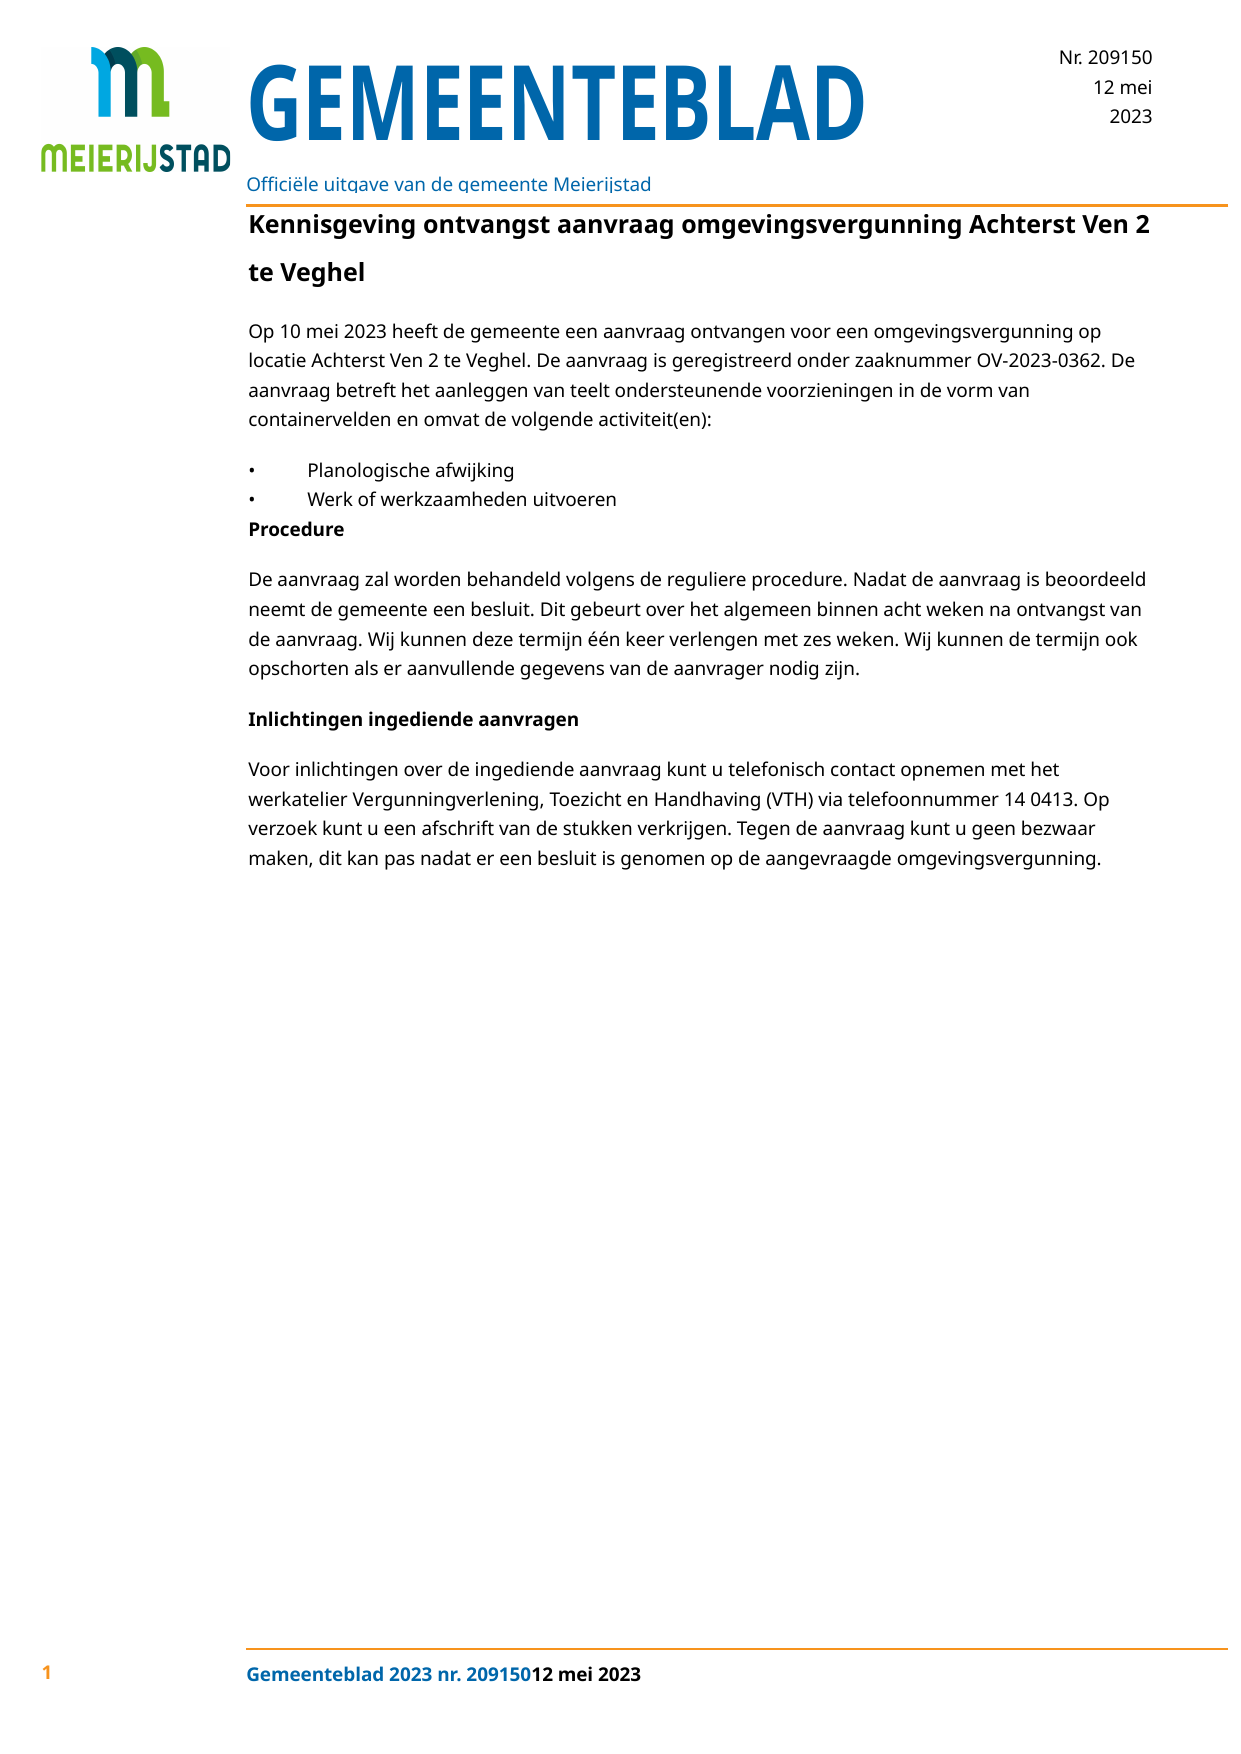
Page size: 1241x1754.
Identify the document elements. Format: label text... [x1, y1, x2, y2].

text Inlichtingen ingediende aanvragen [248, 706, 1152, 732]
text Kennisgeving ontvangst aanvraag omgevingsvergunning Achterst Ven 2 te Veghel [248, 207, 1152, 288]
text Op 10 mei 2023 heeft de gemeente een aanvraag ontvangen voor een omgevingsvergunning op locatie Achterst Ven 2 te Veghel. De aanvraag is geregistreerd onder zaaknummer OV-2023-0362. De aanvraag betreft het aanleggen van teelt ondersteunende voorzieningen in de vorm van containervelden en omvat de volgende activiteit(en): [248, 318, 1152, 432]
text De aanvraag zal worden behandeld volgens de reguliere procedure. Nadat de aanvraag is beoordeeld neemt de gemeente een besluit. Dit gebeurt over het algemeen binnen acht weken na ontvangst van de aanvraag. Wij kunnen deze termijn één keer verlengen met zes weken. Wij kunnen de termijn ook opschorten als er aanvullende gegevens van de aanvrager nodig zijn. [248, 567, 1152, 681]
text Procedure [248, 516, 1152, 542]
text Voor inlichtingen over de ingediende aanvraag kunt u telefonisch contact opnemen met het werkatelier Vergunningverlening, Toezicht en Handhaving (VTH) via telefoonnummer 14 0413. Op verzoek kunt u een afschrift van de stukken verkrijgen. Tegen de aanvraag kunt u geen bezwaar maken, dit kan pas nadat er een besluit is genomen op de aangevraagde omgevingsvergunning. [248, 756, 1152, 871]
list Werk of werkzaamheden uitvoeren [248, 487, 1152, 512]
picture [41, 47, 231, 172]
list Planologische afwijking [248, 457, 1152, 483]
